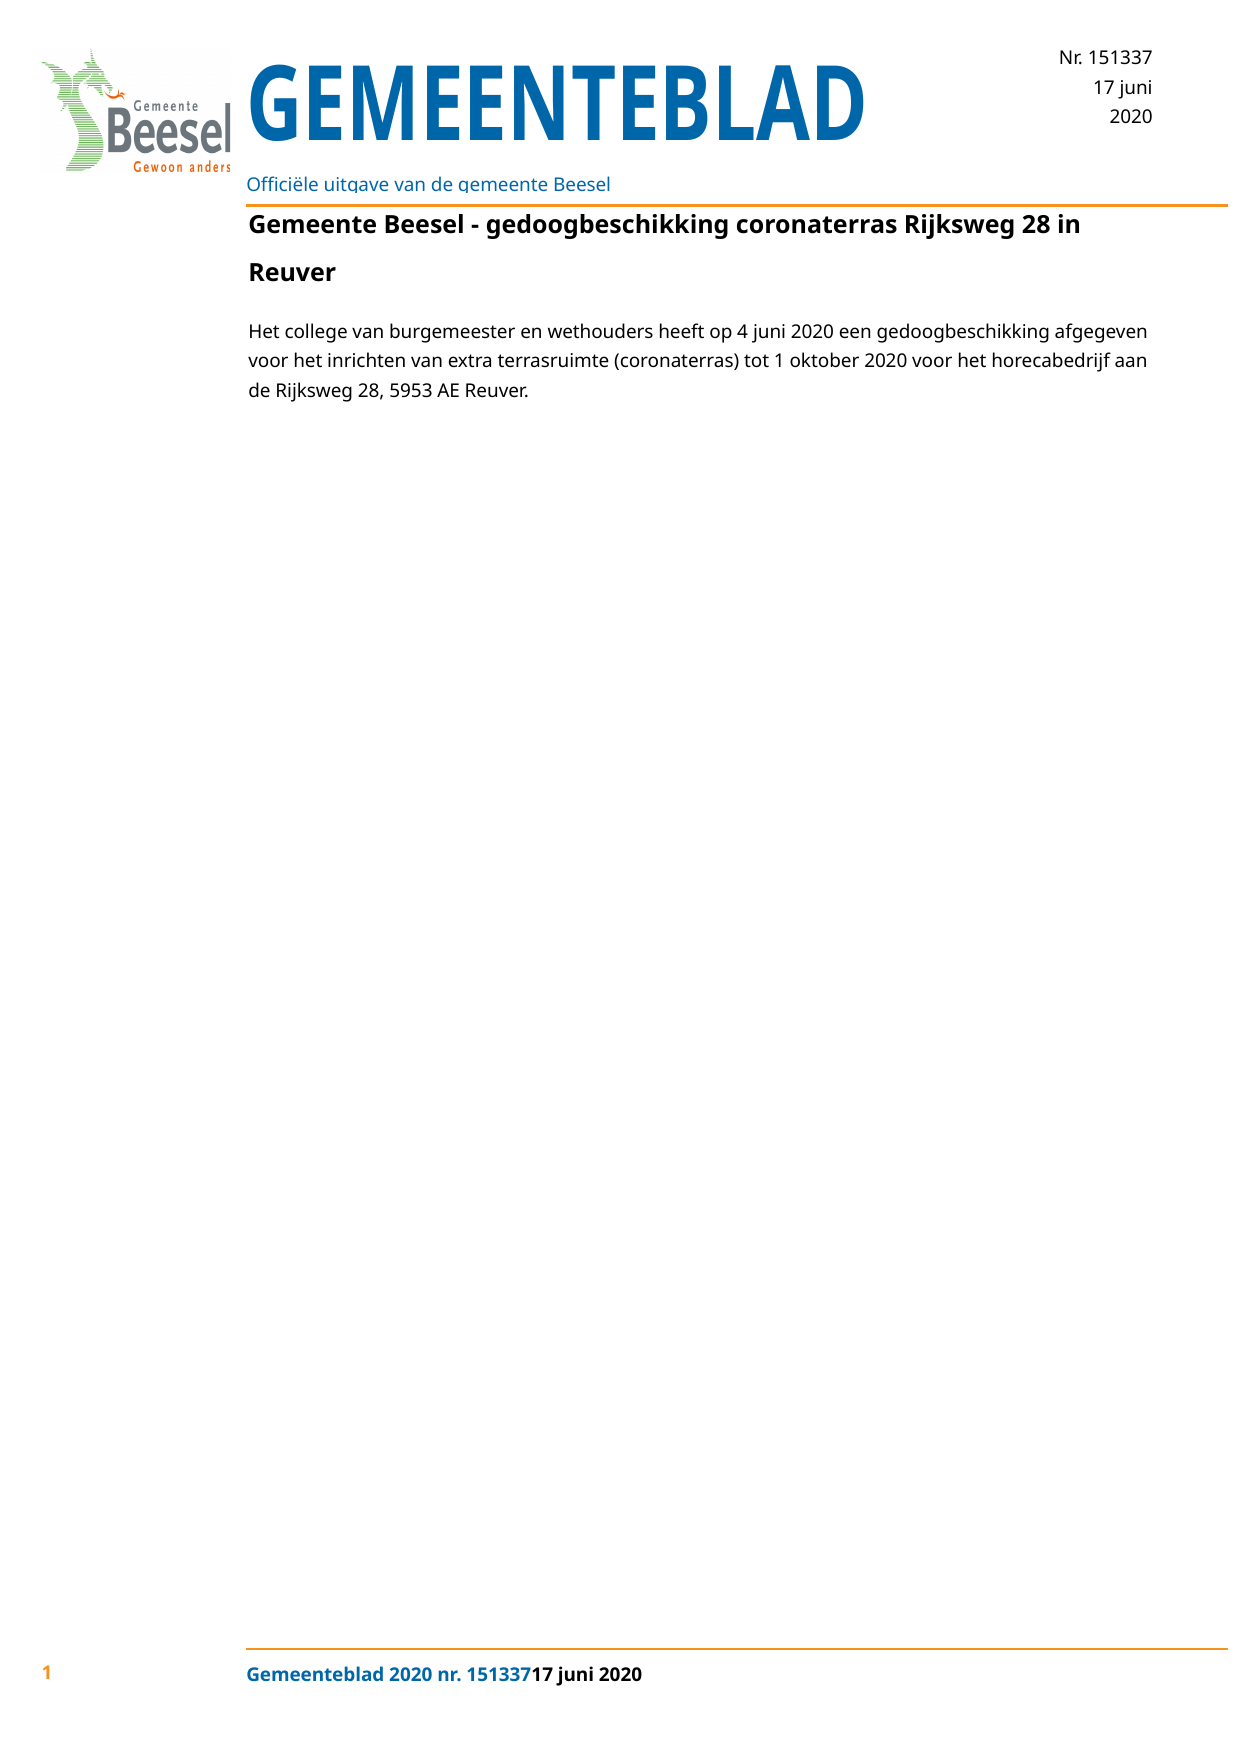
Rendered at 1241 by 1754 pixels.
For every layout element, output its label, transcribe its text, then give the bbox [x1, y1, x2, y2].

picture [41, 47, 231, 172]
text Het college van burgemeester en wethouders heeft op 4 juni 2020 een gedoogbeschikking afgegeven voor het inrichten van extra terrasruimte (coronaterras) tot 1 oktober 2020 voor het horecabedrijf aan de Rijksweg 28, 5953 AE Reuver. [248, 318, 1152, 403]
text Gemeente Beesel - gedoogbeschikking coronaterras Rijksweg 28 in Reuver [248, 207, 1152, 288]
